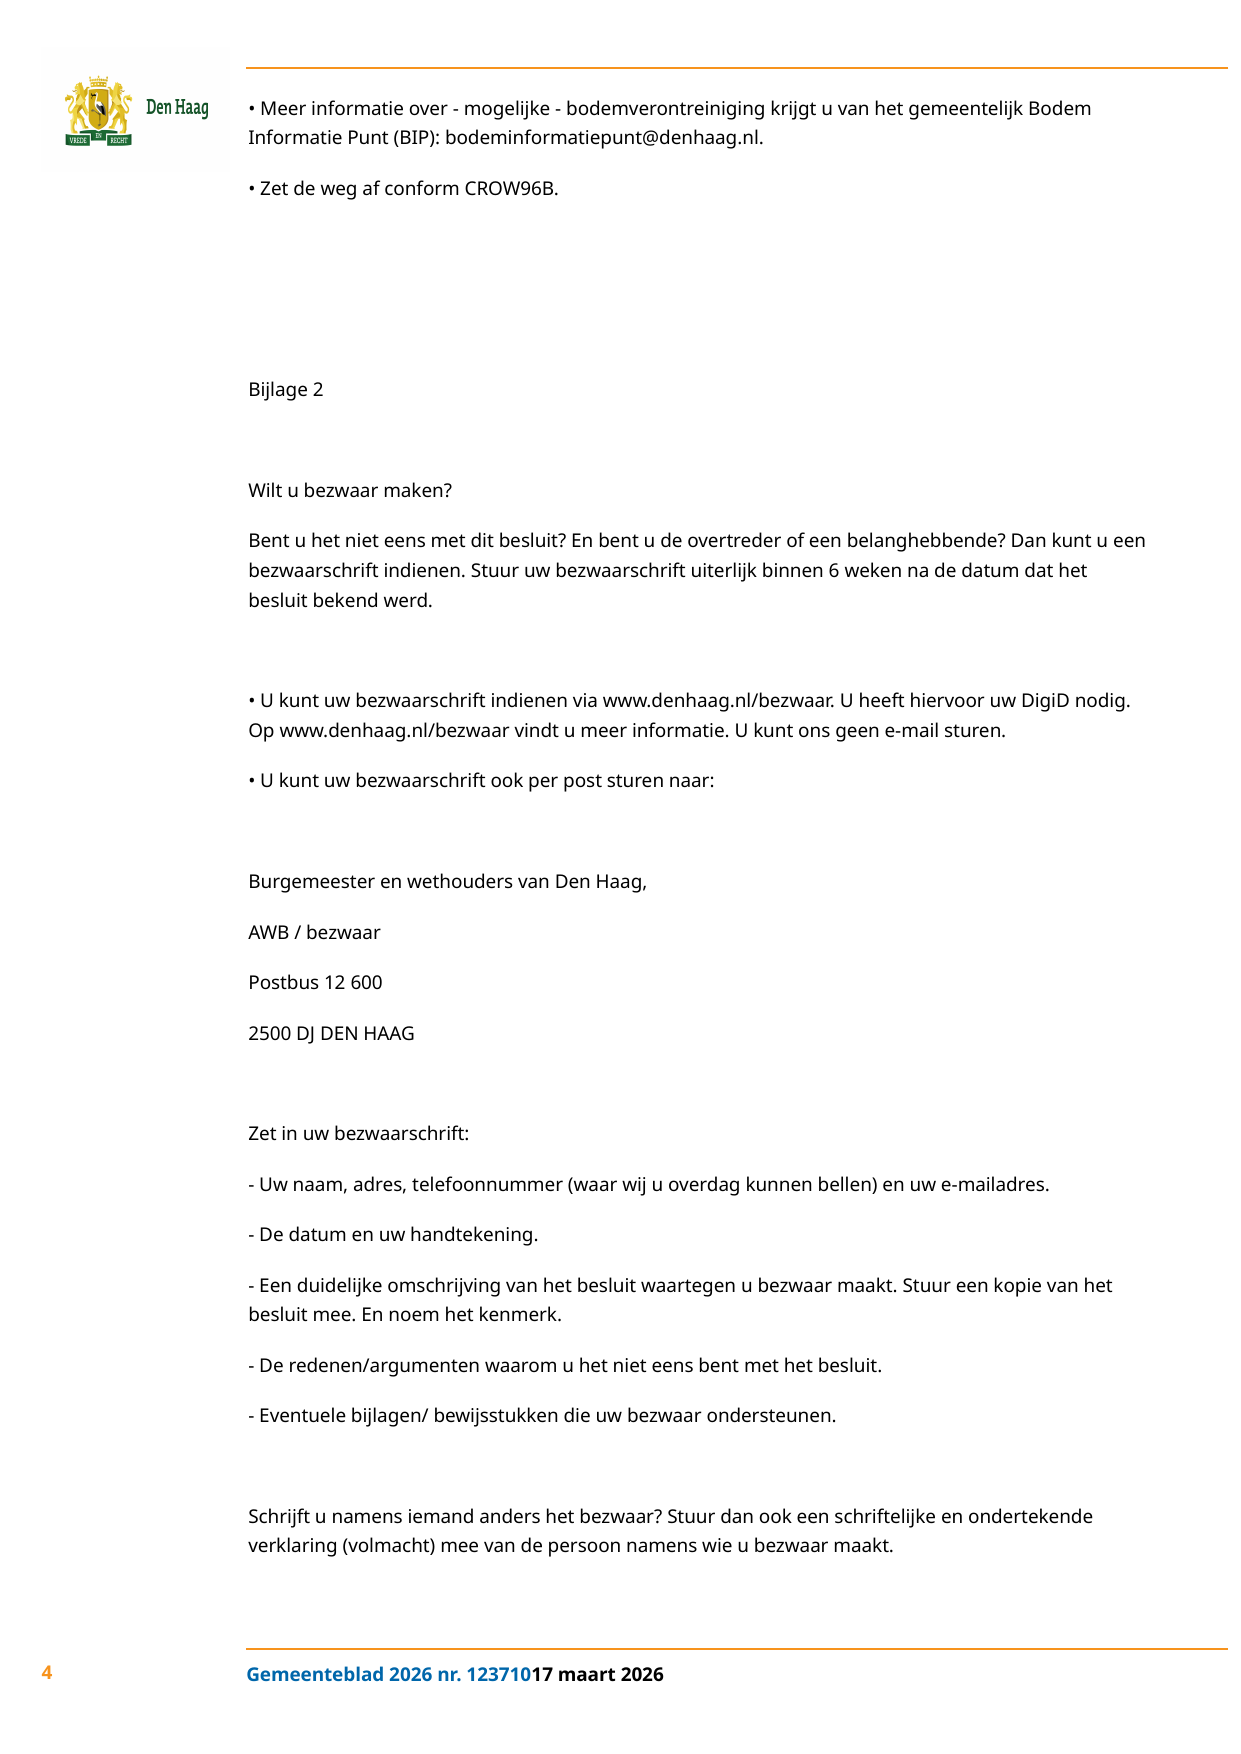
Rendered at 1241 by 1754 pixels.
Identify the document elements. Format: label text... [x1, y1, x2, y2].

text AWB / bezwaar [248, 919, 1152, 945]
text Schrijft u namens iemand anders het bezwaar? Stuur dan ook een schriftelijke en ondertekende verklaring (volmacht) mee van de persoon namens wie u bezwaar maakt. [248, 1503, 1152, 1558]
picture [41, 47, 231, 172]
text - De datum en uw handtekening. [248, 1221, 1152, 1247]
text Bijlage 2 [248, 376, 1152, 402]
text Zet in uw bezwaarschrift: [248, 1121, 1152, 1146]
text - De redenen/argumenten waarom u het niet eens bent met het besluit. [248, 1352, 1152, 1378]
text • Zet de weg af conform CROW96B. [248, 175, 1152, 201]
text Wilt u bezwaar maken? [248, 477, 1152, 503]
text Bent u het niet eens met dit besluit? En bent u de overtreder of een belanghebbende? Dan kunt u een bezwaarschrift indienen. Stuur uw bezwaarschrift uiterlijk binnen 6 weken na de datum dat het besluit bekend werd. [248, 528, 1152, 613]
text - Uw naam, adres, telefoonnummer (waar wij u overdag kunnen bellen) en uw e-mailadres. [248, 1171, 1152, 1197]
text - Een duidelijke omschrijving van het besluit waartegen u bezwaar maakt. Stuur een kopie van het besluit mee. En noem het kenmerk. [248, 1272, 1152, 1327]
text • U kunt uw bezwaarschrift ook per post sturen naar: [248, 768, 1152, 793]
text Postbus 12 600 [248, 969, 1152, 995]
text 2500 DJ DEN HAAG [248, 1020, 1152, 1046]
text • Meer informatie over - mogelijke - bodemverontreiniging krijgt u van het gemeentelijk Bodem Informatie Punt (BIP): bodeminformatiepunt@denhaag.nl. [248, 95, 1152, 150]
text • U kunt uw bezwaarschrift indienen via www.denhaag.nl/bezwaar. U heeft hiervoor uw DigiD nodig. Op www.denhaag.nl/bezwaar vindt u meer informatie. U kunt ons geen e-mail sturen. [248, 688, 1152, 743]
text - Eventuele bijlagen/ bewijsstukken die uw bezwaar ondersteunen. [248, 1402, 1152, 1428]
text Burgemeester en wethouders van Den Haag, [248, 868, 1152, 894]
